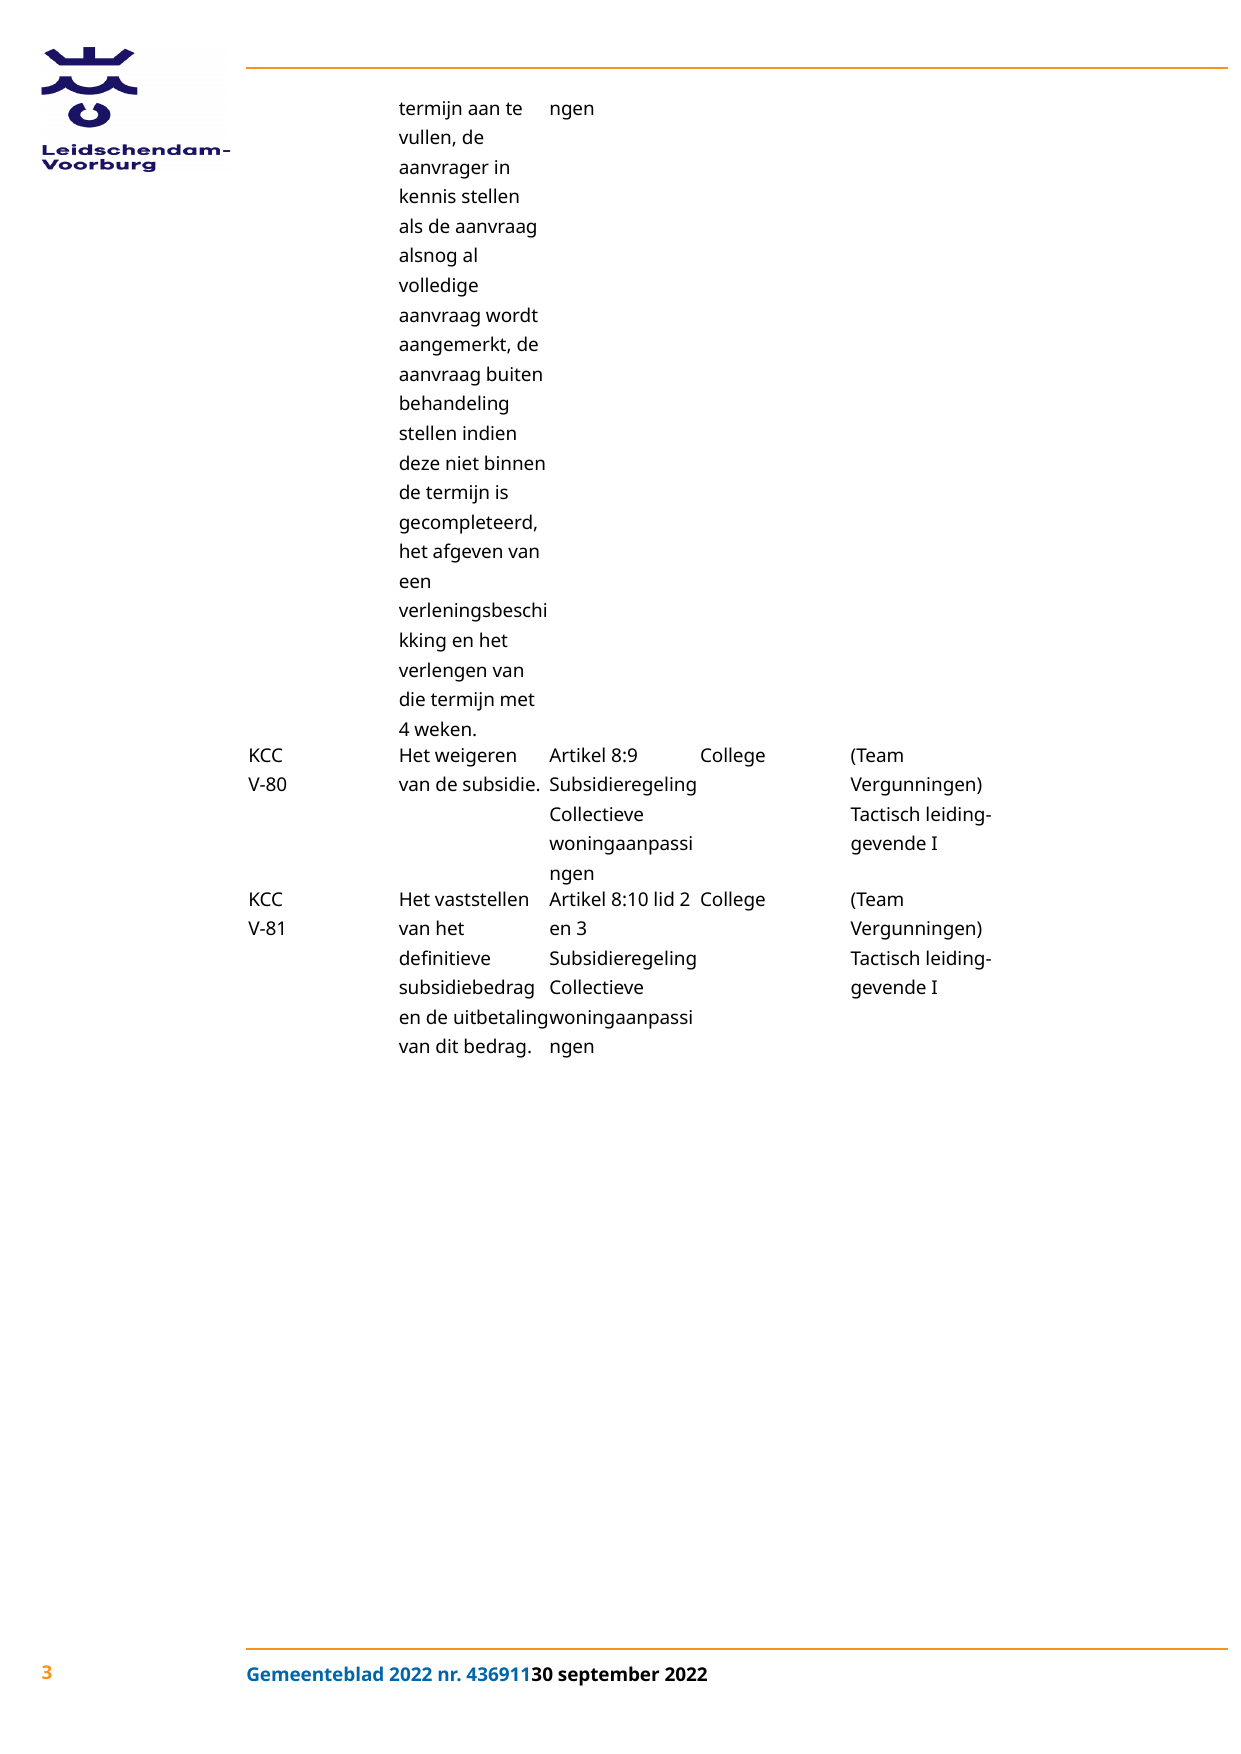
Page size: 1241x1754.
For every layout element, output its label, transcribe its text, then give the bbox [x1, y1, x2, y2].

table_cell (Team Vergunningen) Tactisch leiding-gevende I [850, 742, 1001, 886]
table_cell Artikel 8:10 lid 2 en 3 Subsidieregeling Collectieve woningaanpassingen [549, 886, 700, 1059]
table_cell College [700, 886, 850, 1059]
table_cell College [700, 742, 850, 886]
table_cell ngen [549, 95, 700, 742]
picture [41, 47, 231, 172]
table_cell KCC V-81 [248, 886, 398, 1059]
table_cell Het weigeren van de subsidie. [399, 742, 549, 886]
table_cell termijn aan te vullen, de aanvrager in kennis stellen als de aanvraag alsnog al volledige aanvraag wordt aangemerkt, de aanvraag buiten behandeling stellen indien deze niet binnen de termijn is gecompleteerd, het afgeven van een verleningsbeschikking en het verlengen van die termijn met 4 weken. [399, 95, 549, 742]
table_cell Het vaststellen van het definitieve subsidiebedrag en de uitbetaling van dit bedrag. [399, 886, 549, 1059]
table_cell [850, 95, 1001, 742]
table_cell [1001, 95, 1152, 742]
table_cell (Team Vergunningen) Tactisch leiding-gevende I [850, 886, 1001, 1059]
table_cell [700, 95, 850, 742]
table_cell Artikel 8:9 Subsidieregeling Collectieve woningaanpassingen [549, 742, 700, 886]
table_cell [1001, 742, 1152, 886]
table_cell [248, 95, 398, 742]
table_cell [1001, 886, 1152, 1059]
table_cell KCC V-80 [248, 742, 398, 886]
